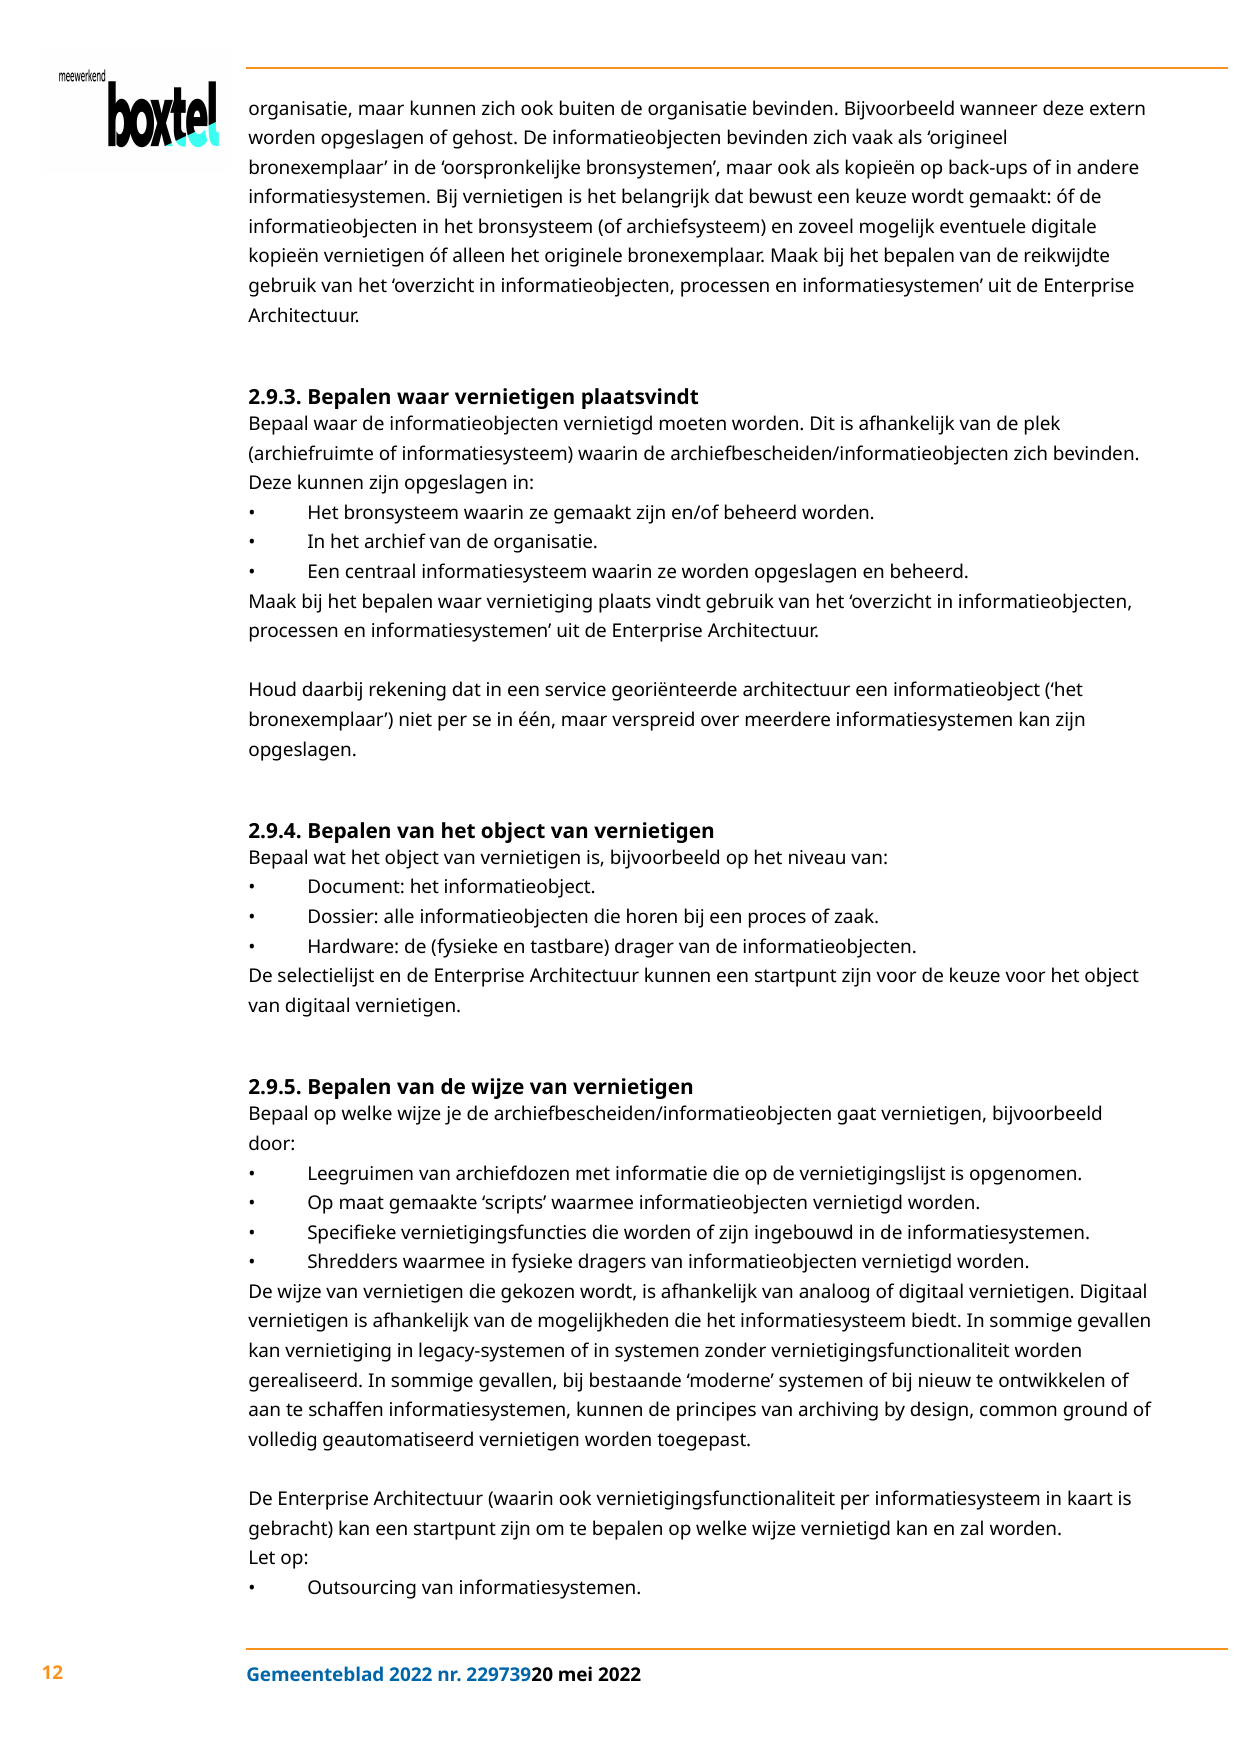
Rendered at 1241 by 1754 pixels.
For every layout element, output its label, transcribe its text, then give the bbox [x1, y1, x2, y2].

text Bepaal op welke wijze je de archiefbescheiden/informatieobjecten gaat vernietigen, bijvoorbeeld door: [248, 1101, 1152, 1156]
list Het bronsysteem waarin ze gemaakt zijn en/of beheerd worden. [248, 499, 1152, 525]
list Op maat gemaakte ‘scripts’ waarmee informatieobjecten vernietigd worden. [248, 1189, 1152, 1215]
text organisatie, maar kunnen zich ook buiten de organisatie bevinden. Bijvoorbeeld wanneer deze extern worden opgeslagen of gehost. De informatieobjecten bevinden zich vaak als ‘origineel bronexemplaar’ in de ‘oorspronkelijke bronsystemen’, maar ook als kopieën op back-ups of in andere informatiesystemen. Bij vernietigen is het belangrijk dat bewust een keuze wordt gemaakt: óf de informatieobjecten in het bronsysteem (of archiefsysteem) en zoveel mogelijk eventuele digitale kopieën vernietigen óf alleen het originele bronexemplaar. Maak bij het bepalen van de reikwijdte gebruik van het ‘overzicht in informatieobjecten, processen en informatiesystemen’ uit de Enterprise Architectuur. [248, 95, 1152, 328]
list Leegruimen van archiefdozen met informatie die op de vernietigingslijst is opgenomen. [248, 1160, 1152, 1185]
text Let op: [248, 1544, 1152, 1570]
list Outsourcing van informatiesystemen. [248, 1574, 1152, 1599]
list Hardware: de (fysieke en tastbare) drager van de informatieobjecten. [248, 933, 1152, 959]
text De selectielijst en de Enterprise Architectuur kunnen een startpunt zijn voor de keuze voor het object van digitaal vernietigen. [248, 962, 1152, 1018]
text Houd daarbij rekening dat in een service georiënteerde architectuur een informatieobject (‘het bronexemplaar’) niet per se in één, maar verspreid over meerdere informatiesystemen kan zijn opgeslagen. [248, 677, 1152, 761]
list In het archief van de organisatie. [248, 529, 1152, 554]
text De wijze van vernietigen die gekozen wordt, is afhankelijk van analoog of digitaal vernietigen. Digitaal vernietigen is afhankelijk van de mogelijkheden die het informatiesysteem biedt. In sommige gevallen kan vernietiging in legacy-systemen of in systemen zonder vernietigingsfunctionaliteit worden gerealiseerd. In sommige gevallen, bij bestaande ‘moderne’ systemen of bij nieuw te ontwikkelen of aan te schaffen informatiesystemen, kunnen de principes van archiving by design, common ground of volledig geautomatiseerd vernietigen worden toegepast. [248, 1278, 1152, 1452]
list Document: het informatieobject. [248, 874, 1152, 899]
list Shredders waarmee in fysieke dragers van informatieobjecten vernietigd worden. [248, 1248, 1152, 1274]
text 2.9.5. Bepalen van de wijze van vernietigen [248, 1072, 1152, 1101]
list Specifieke vernietigingsfuncties die worden of zijn ingebouwd in de informatiesystemen. [248, 1219, 1152, 1244]
text De Enterprise Architectuur (waarin ook vernietigingsfunctionaliteit per informatiesysteem in kaart is gebracht) kan een startpunt zijn om te bepalen op welke wijze vernietigd kan en zal worden. [248, 1485, 1152, 1540]
picture [41, 47, 231, 172]
list Dossier: alle informatieobjecten die horen bij een proces of zaak. [248, 903, 1152, 929]
text 2.9.3. Bepalen waar vernietigen plaatsvindt [248, 382, 1152, 410]
text Maak bij het bepalen waar vernietiging plaats vindt gebruik van het ‘overzicht in informatieobjecten, processen en informatiesystemen’ uit de Enterprise Architectuur. [248, 588, 1152, 643]
text Bepaal wat het object van vernietigen is, bijvoorbeeld op het niveau van: [248, 844, 1152, 870]
list Een centraal informatiesysteem waarin ze worden opgeslagen en beheerd. [248, 558, 1152, 584]
text Bepaal waar de informatieobjecten vernietigd moeten worden. Dit is afhankelijk van de plek (archiefruimte of informatiesysteem) waarin de archiefbescheiden/informatieobjecten zich bevinden. Deze kunnen zijn opgeslagen in: [248, 410, 1152, 495]
text 2.9.4. Bepalen van het object van vernietigen [248, 816, 1152, 844]
